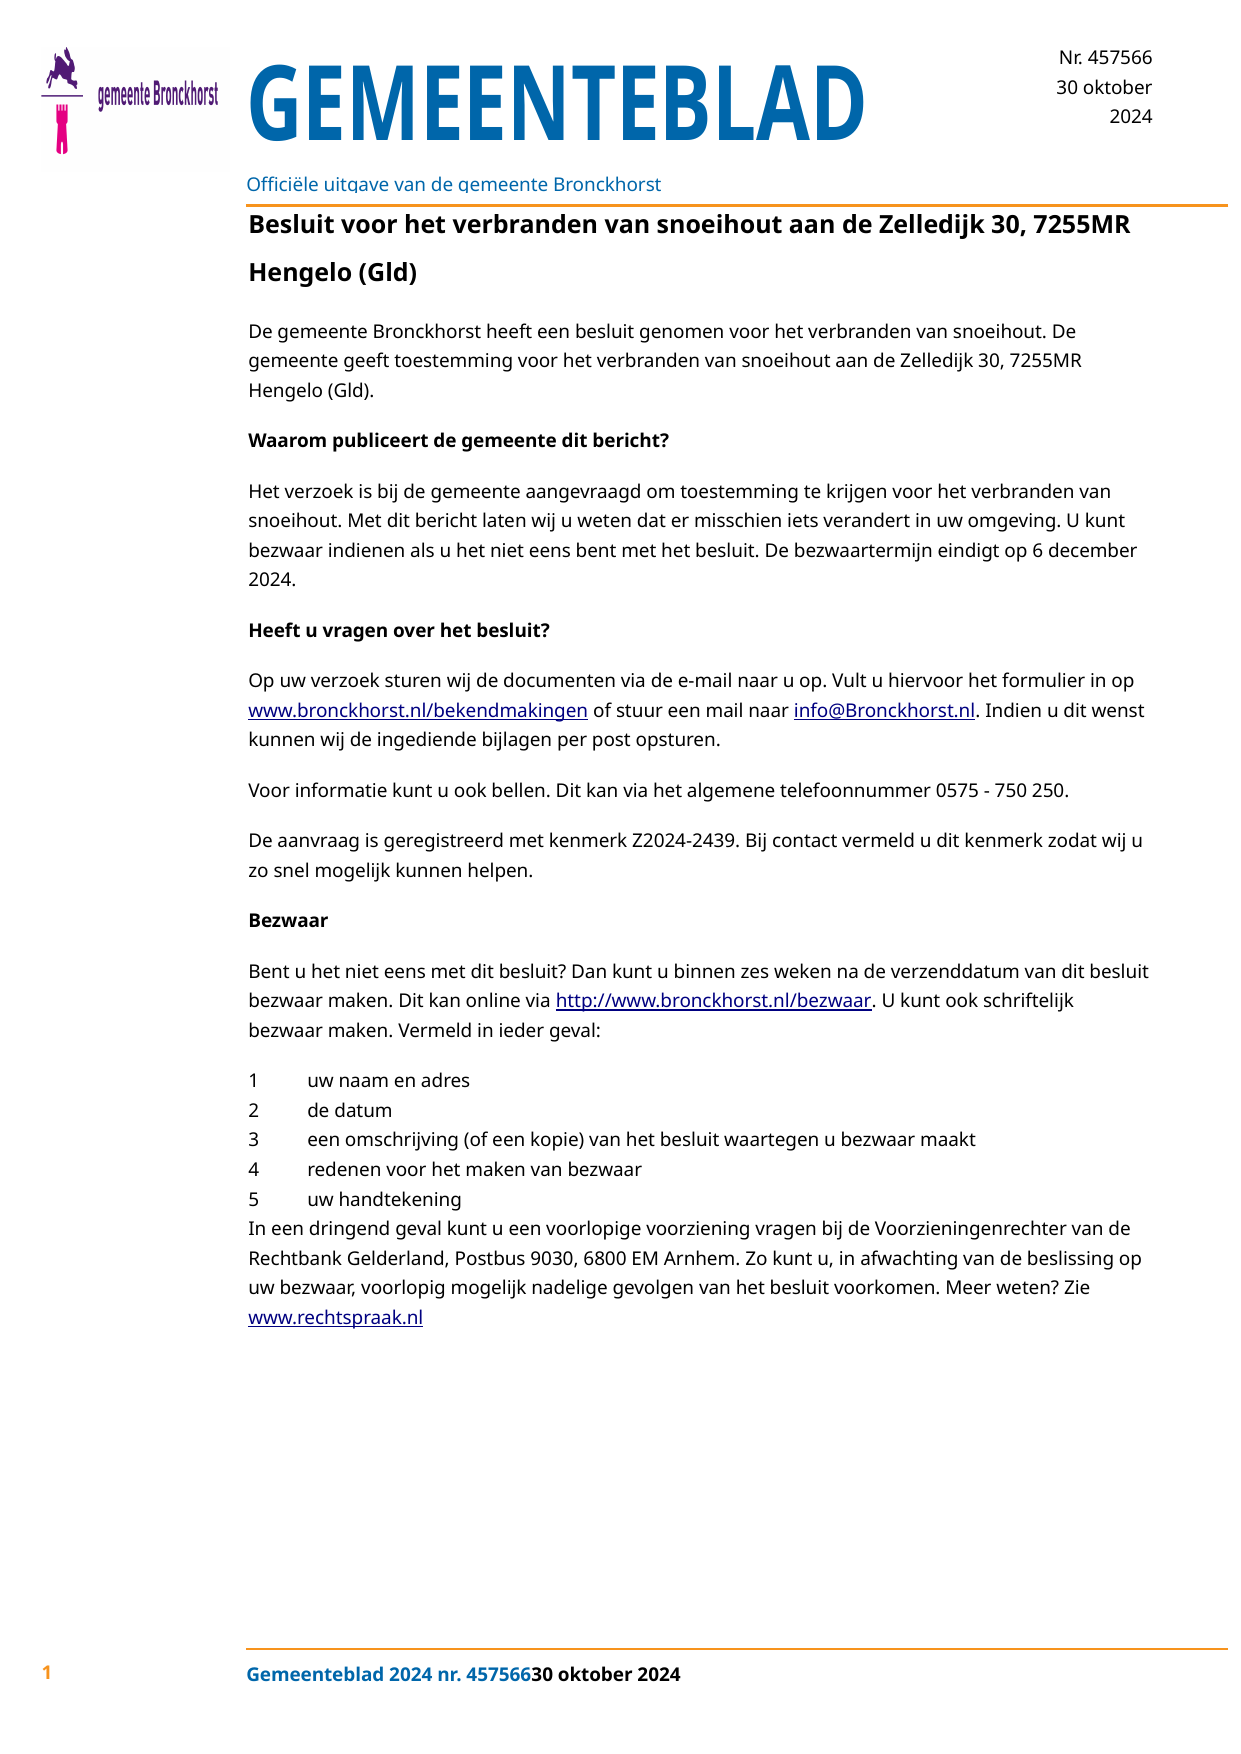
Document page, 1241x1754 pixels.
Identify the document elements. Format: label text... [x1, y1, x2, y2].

list redenen voor het maken van bezwaar [248, 1156, 1152, 1182]
text Waarom publiceert de gemeente dit bericht? [248, 427, 1152, 453]
text Op uw verzoek sturen wij de documenten via de e-mail naar u op. Vult u hiervoor het formulier in op www.bronckhorst.nl/bekendmakingen of stuur een mail naar info@Bronckhorst.nl. Indien u dit wenst kunnen wij de ingediende bijlagen per post opsturen. [248, 667, 1152, 752]
text Besluit voor het verbranden van snoeihout aan de Zelledijk 30, 7255MR Hengelo (Gld) [248, 207, 1152, 288]
text Voor informatie kunt u ook bellen. Dit kan via het algemene telefoonnummer 0575 - 750 250. [248, 777, 1152, 803]
list uw naam en adres [248, 1067, 1152, 1093]
list een omschrijving (of een kopie) van het besluit waartegen u bezwaar maakt [248, 1127, 1152, 1152]
list uw handtekening [248, 1186, 1152, 1212]
picture [41, 47, 231, 172]
text De aanvraag is geregistreerd met kenmerk Z2024-2439. Bij contact vermeld u dit kenmerk zodat wij u zo snel mogelijk kunnen helpen. [248, 827, 1152, 883]
text De gemeente Bronckhorst heeft een besluit genomen voor het verbranden van snoeihout. De gemeente geeft toestemming voor het verbranden van snoeihout aan de Zelledijk 30, 7255MR Hengelo (Gld). [248, 318, 1152, 403]
text Heeft u vragen over het besluit? [248, 617, 1152, 643]
text Bezwaar [248, 907, 1152, 933]
list de datum [248, 1097, 1152, 1123]
text Bent u het niet eens met dit besluit? Dan kunt u binnen zes weken na de verzenddatum van dit besluit bezwaar maken. Dit kan online via http://www.bronckhorst.nl/bezwaar. U kunt ook schriftelijk bezwaar maken. Vermeld in ieder geval: [248, 958, 1152, 1043]
text In een dringend geval kunt u een voorlopige voorziening vragen bij de Voorzieningenrechter van de Rechtbank Gelderland, Postbus 9030, 6800 EM Arnhem. Zo kunt u, in afwachting van de beslissing op uw bezwaar, voorlopig mogelijk nadelige gevolgen van het besluit voorkomen. Meer weten? Zie www.rechtspraak.nl [248, 1215, 1152, 1330]
text Het verzoek is bij de gemeente aangevraagd om toestemming te krijgen voor het verbranden van snoeihout. Met dit bericht laten wij u weten dat er misschien iets verandert in uw omgeving. U kunt bezwaar indienen als u het niet eens bent met het besluit. De bezwaartermijn eindigt op 6 december 2024. [248, 478, 1152, 592]
